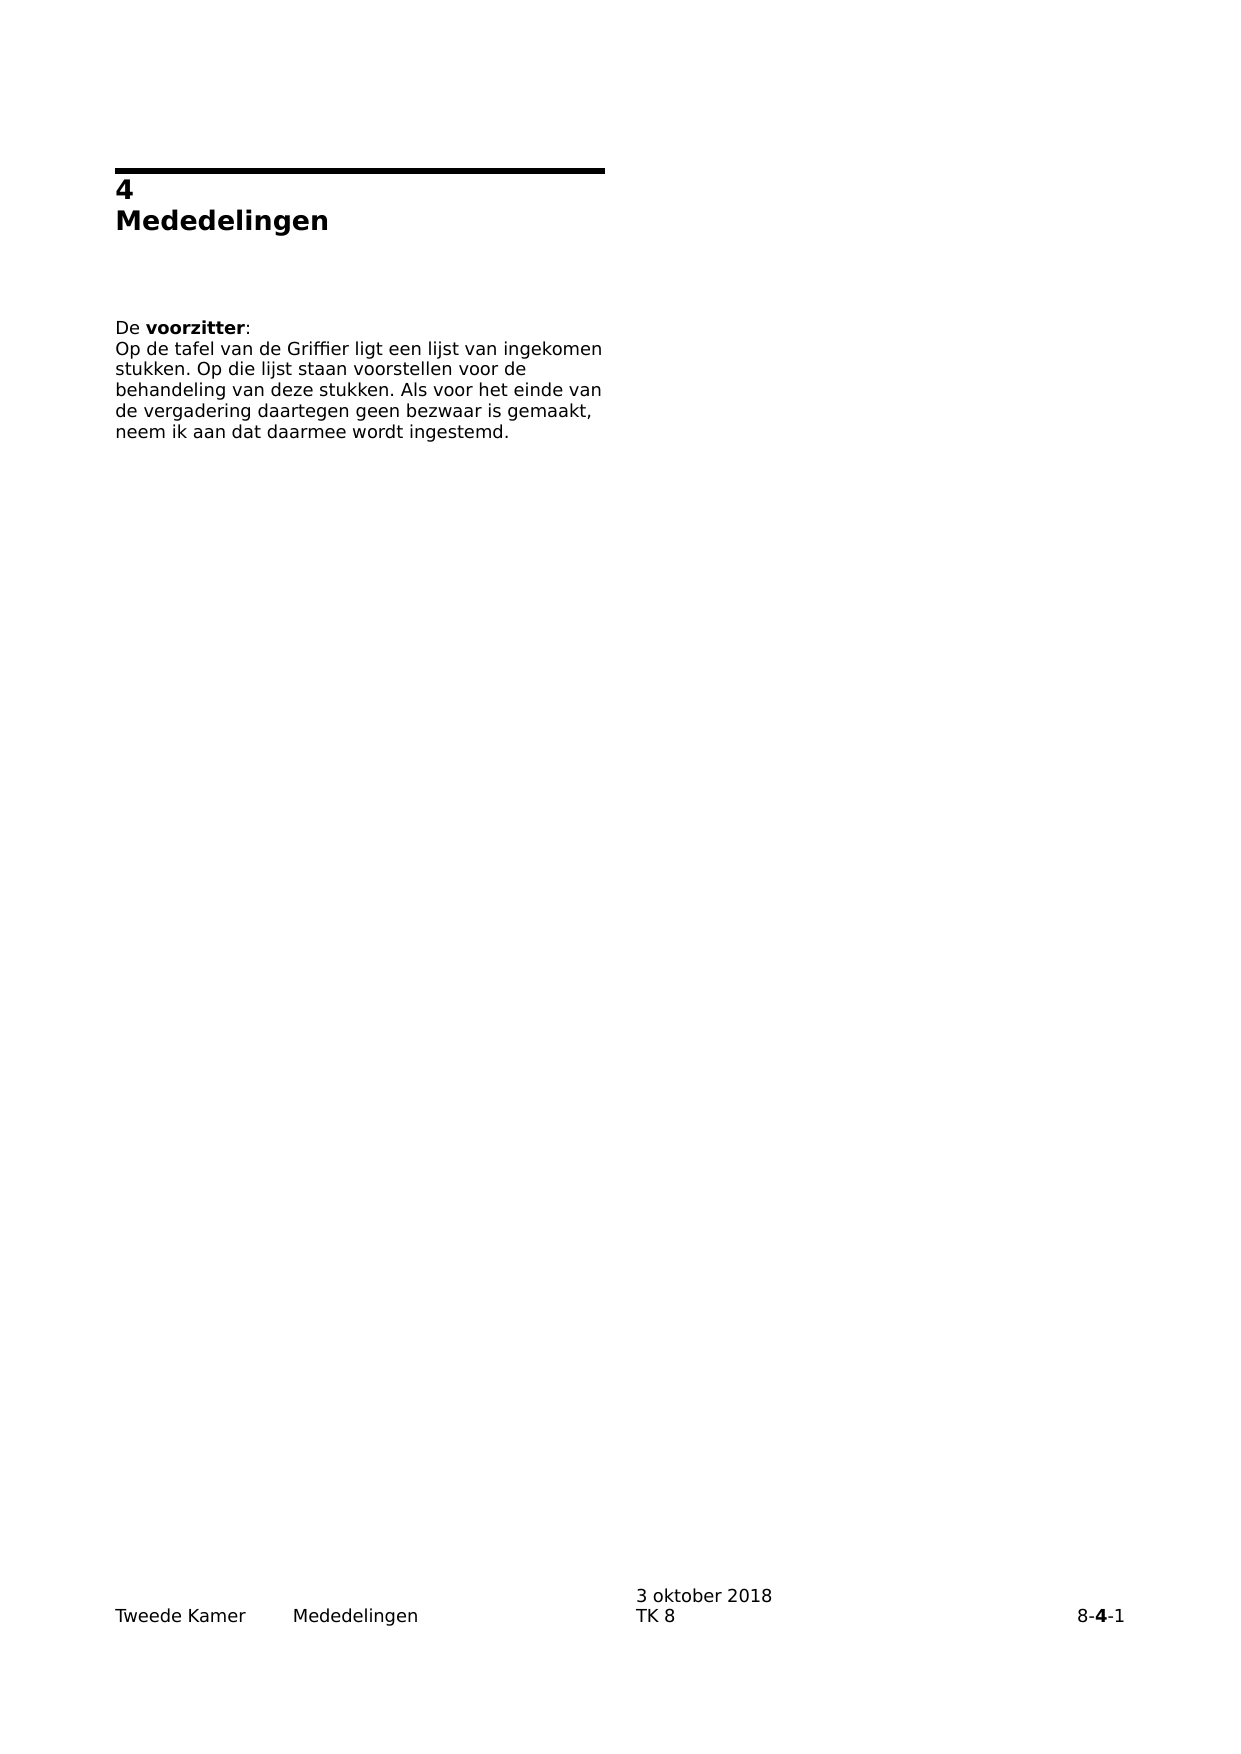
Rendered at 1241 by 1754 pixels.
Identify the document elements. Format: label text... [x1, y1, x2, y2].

title 4 Mededelingen [115, 174, 605, 237]
text De voorzitter: [115, 318, 605, 338]
text Op de tafel van de Griffier ligt een lijst van ingekomen stukken. Op die lijst staan voorstellen voor de behandeling van deze stukken. Als voor het einde van de vergadering daartegen geen bezwaar is gemaakt, neem ik aan dat daarmee wordt ingestemd. [115, 338, 605, 442]
